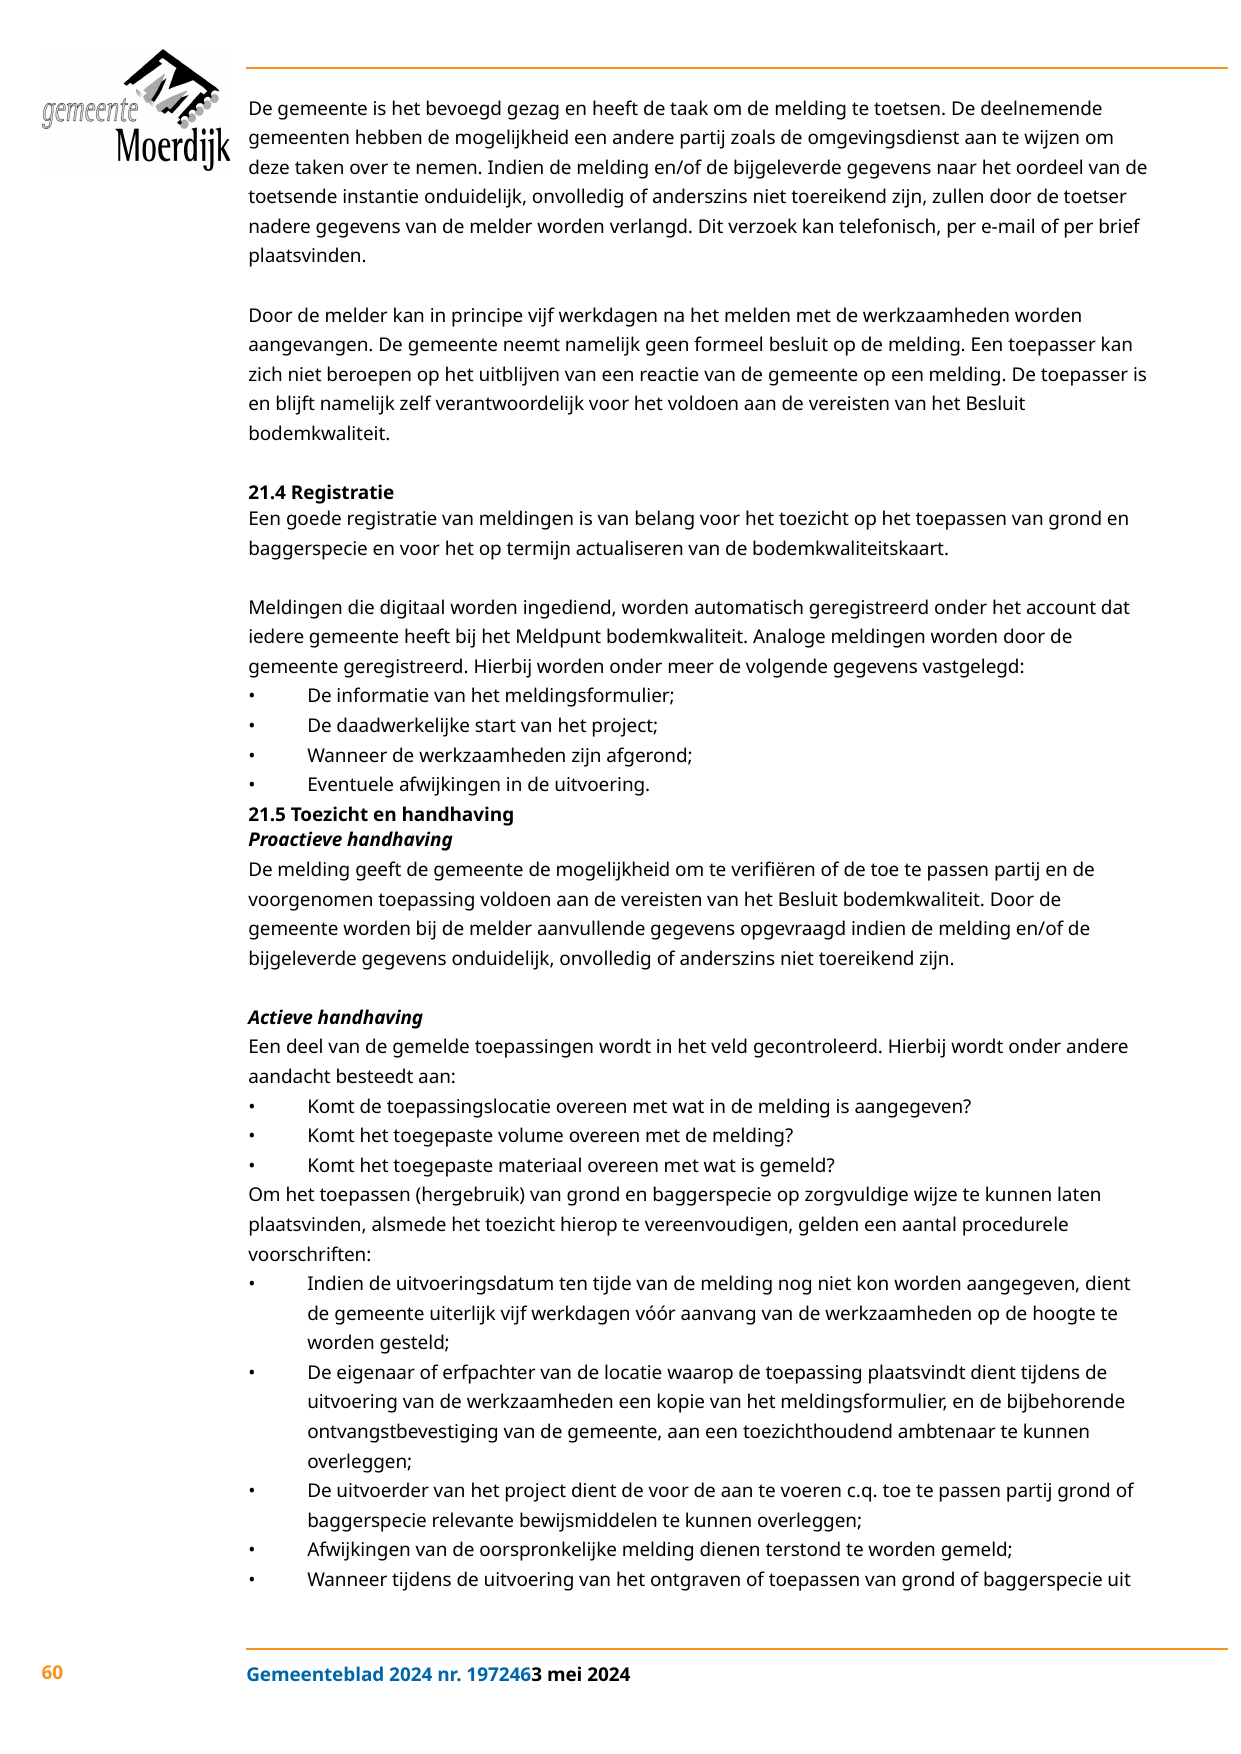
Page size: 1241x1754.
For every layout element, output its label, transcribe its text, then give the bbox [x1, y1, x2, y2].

list Komt het toegepaste volume overeen met de melding? [248, 1122, 1152, 1148]
text De gemeente is het bevoegd gezag en heeft de taak om de melding te toetsen. De deelnemende gemeenten hebben de mogelijkheid een andere partij zoals de omgevingsdienst aan te wijzen om deze taken over te nemen. Indien de melding en/of de bijgeleverde gegevens naar het oordeel van de toetsende instantie onduidelijk, onvolledig of anderszins niet toereikend zijn, zullen door de toetser nadere gegevens van de melder worden verlangd. Dit verzoek kan telefonisch, per e-mail of per brief plaatsvinden. [248, 95, 1152, 268]
list Indien de uitvoeringsdatum ten tijde van de melding nog niet kon worden aangegeven, dient de gemeente uiterlijk vijf werkdagen vóór aanvang van de werkzaamheden op de hoogte te worden gesteld; [248, 1270, 1152, 1355]
text 21.4 Registratie [248, 479, 1152, 505]
list Komt het toegepaste materiaal overeen met wat is gemeld? [248, 1152, 1152, 1178]
text Meldingen die digitaal worden ingediend, worden automatisch geregistreerd onder het account dat iedere gemeente heeft bij het Meldpunt bodemkwaliteit. Analoge meldingen worden door de gemeente geregistreerd. Hierbij worden onder meer de volgende gegevens vastgelegd: [248, 594, 1152, 679]
list Wanneer de werkzaamheden zijn afgerond; [248, 742, 1152, 767]
text Om het toepassen (hergebruik) van grond en baggerspecie op zorgvuldige wijze te kunnen laten plaatsvinden, alsmede het toezicht hierop te vereenvoudigen, gelden een aantal procedurele voorschriften: [248, 1182, 1152, 1267]
picture [41, 47, 231, 172]
list Afwijkingen van de oorspronkelijke melding dienen terstond te worden gemeld; [248, 1537, 1152, 1562]
text Een deel van de gemelde toepassingen wordt in het veld gecontroleerd. Hierbij wordt onder andere aandacht besteedt aan: [248, 1034, 1152, 1089]
list De eigenaar of erfpachter van de locatie waarop de toepassing plaatsvindt dient tijdens de uitvoering van de werkzaamheden een kopie van het meldingsformulier, en de bijbehorende ontvangstbevestiging van de gemeente, aan een toezichthoudend ambtenaar te kunnen overleggen; [248, 1359, 1152, 1474]
text Proactieve handhaving [248, 827, 1152, 852]
text De melding geeft de gemeente de mogelijkheid om te verifiëren of de toe te passen partij en de voorgenomen toepassing voldoen aan de vereisten van het Besluit bodemkwaliteit. Door de gemeente worden bij de melder aanvullende gegevens opgevraagd indien de melding en/of de bijgeleverde gegevens onduidelijk, onvolledig of anderszins niet toereikend zijn. [248, 856, 1152, 971]
text Door de melder kan in principe vijf werkdagen na het melden met de werkzaamheden worden aangevangen. De gemeente neemt namelijk geen formeel besluit op de melding. Een toepasser kan zich niet beroepen op het uitblijven van een reactie van de gemeente op een melding. De toepasser is en blijft namelijk zelf verantwoordelijk voor het voldoen aan de vereisten van het Besluit bodemkwaliteit. [248, 302, 1152, 446]
list Wanneer tijdens de uitvoering van het ontgraven of toepassen van grond of baggerspecie uit [248, 1566, 1152, 1592]
list De informatie van het meldingsformulier; [248, 683, 1152, 708]
list De uitvoerder van het project dient de voor de aan te voeren c.q. toe te passen partij grond of baggerspecie relevante bewijsmiddelen te kunnen overleggen; [248, 1477, 1152, 1533]
list Komt de toepassingslocatie overeen met wat in de melding is aangegeven? [248, 1093, 1152, 1119]
list Eventuele afwijkingen in de uitvoering. [248, 771, 1152, 797]
text Een goede registratie van meldingen is van belang voor het toezicht op het toepassen van grond en baggerspecie en voor het op termijn actualiseren van de bodemkwaliteitskaart. [248, 505, 1152, 560]
list De daadwerkelijke start van het project; [248, 712, 1152, 738]
text Actieve handhaving [248, 1004, 1152, 1030]
text 21.5 Toezicht en handhaving [248, 801, 1152, 827]
